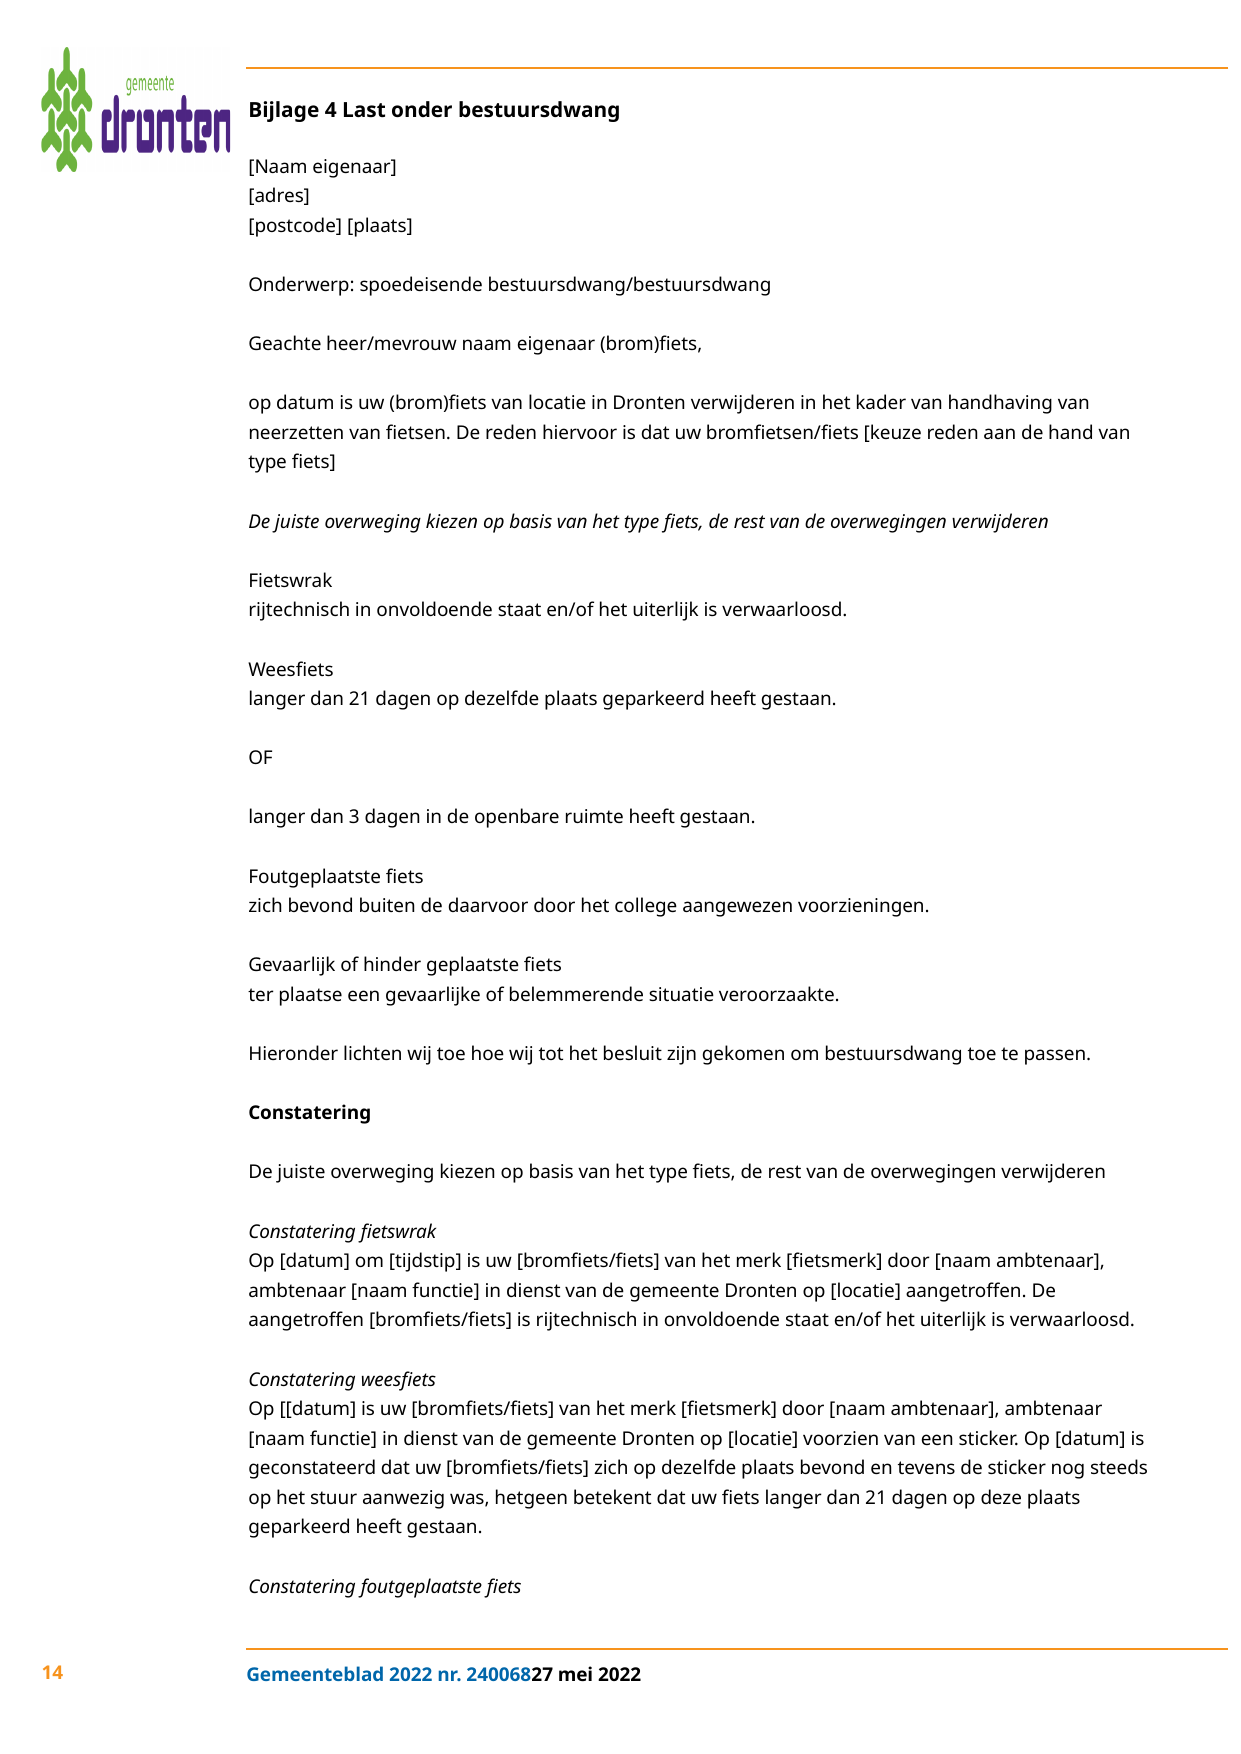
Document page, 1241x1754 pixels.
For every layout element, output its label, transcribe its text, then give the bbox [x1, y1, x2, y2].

text Gevaarlijk of hinder geplaatste fiets [248, 952, 1152, 977]
text OF [248, 744, 1152, 770]
text zich bevond buiten de daarvoor door het college aangewezen voorzieningen. [248, 892, 1152, 918]
text Hieronder lichten wij toe hoe wij tot het besluit zijn gekomen om bestuursdwang toe te passen. [248, 1040, 1152, 1066]
text Foutgeplaatste fiets [248, 863, 1152, 889]
text [postcode] [plaats] [248, 212, 1152, 238]
text De juiste overweging kiezen op basis van het type fiets, de rest van de overwegingen verwijderen [248, 1159, 1152, 1184]
text Weesfiets [248, 656, 1152, 682]
text Constatering fietswrak [248, 1218, 1152, 1244]
text ter plaatse een gevaarlijke of belemmerende situatie veroorzaakte. [248, 981, 1152, 1007]
text Bijlage 4 Last onder bestuursdwang [248, 95, 1152, 123]
text Constatering weesfiets [248, 1366, 1152, 1392]
text Geachte heer/mevrouw naam eigenaar (brom)fiets, [248, 330, 1152, 356]
text rijtechnisch in onvoldoende staat en/of het uiterlijk is verwaarloosd. [248, 597, 1152, 622]
text [adres] [248, 182, 1152, 208]
text Constatering [248, 1099, 1152, 1125]
text Op [[datum] is uw [bromfiets/fiets] van het merk [fietsmerk] door [naam ambtenaar], ambtenaar [naam functie] in dienst van de gemeente Dronten op [locatie] voorzien van een sticker. Op [datum] is geconstateerd dat uw [bromfiets/fiets] zich op dezelfde plaats bevond en tevens de sticker nog steeds op het stuur aanwezig was, hetgeen betekent dat uw fiets langer dan 21 dagen op deze plaats geparkeerd heeft gestaan. [248, 1395, 1152, 1539]
text Op [datum] om [tijdstip] is uw [bromfiets/fiets] van het merk [fietsmerk] door [naam ambtenaar], ambtenaar [naam functie] in dienst van de gemeente Dronten op [locatie] aangetroffen. De aangetroffen [bromfiets/fiets] is rijtechnisch in onvoldoende staat en/of het uiterlijk is verwaarloosd. [248, 1247, 1152, 1332]
text Fietswrak [248, 567, 1152, 593]
text Onderwerp: spoedeisende bestuursdwang/bestuursdwang [248, 271, 1152, 297]
text Constatering foutgeplaatste fiets [248, 1573, 1152, 1599]
text langer dan 21 dagen op dezelfde plaats geparkeerd heeft gestaan. [248, 685, 1152, 711]
text op datum is uw (brom)fiets van locatie in Dronten verwijderen in het kader van handhaving van neerzetten van fietsen. De reden hiervoor is dat uw bromfietsen/fiets [keuze reden aan de hand van type fiets] [248, 389, 1152, 474]
text [Naam eigenaar] [248, 153, 1152, 179]
text langer dan 3 dagen in de openbare ruimte heeft gestaan. [248, 804, 1152, 829]
text De juiste overweging kiezen op basis van het type fiets, de rest van de overwegingen verwijderen [248, 508, 1152, 534]
picture [41, 47, 231, 172]
